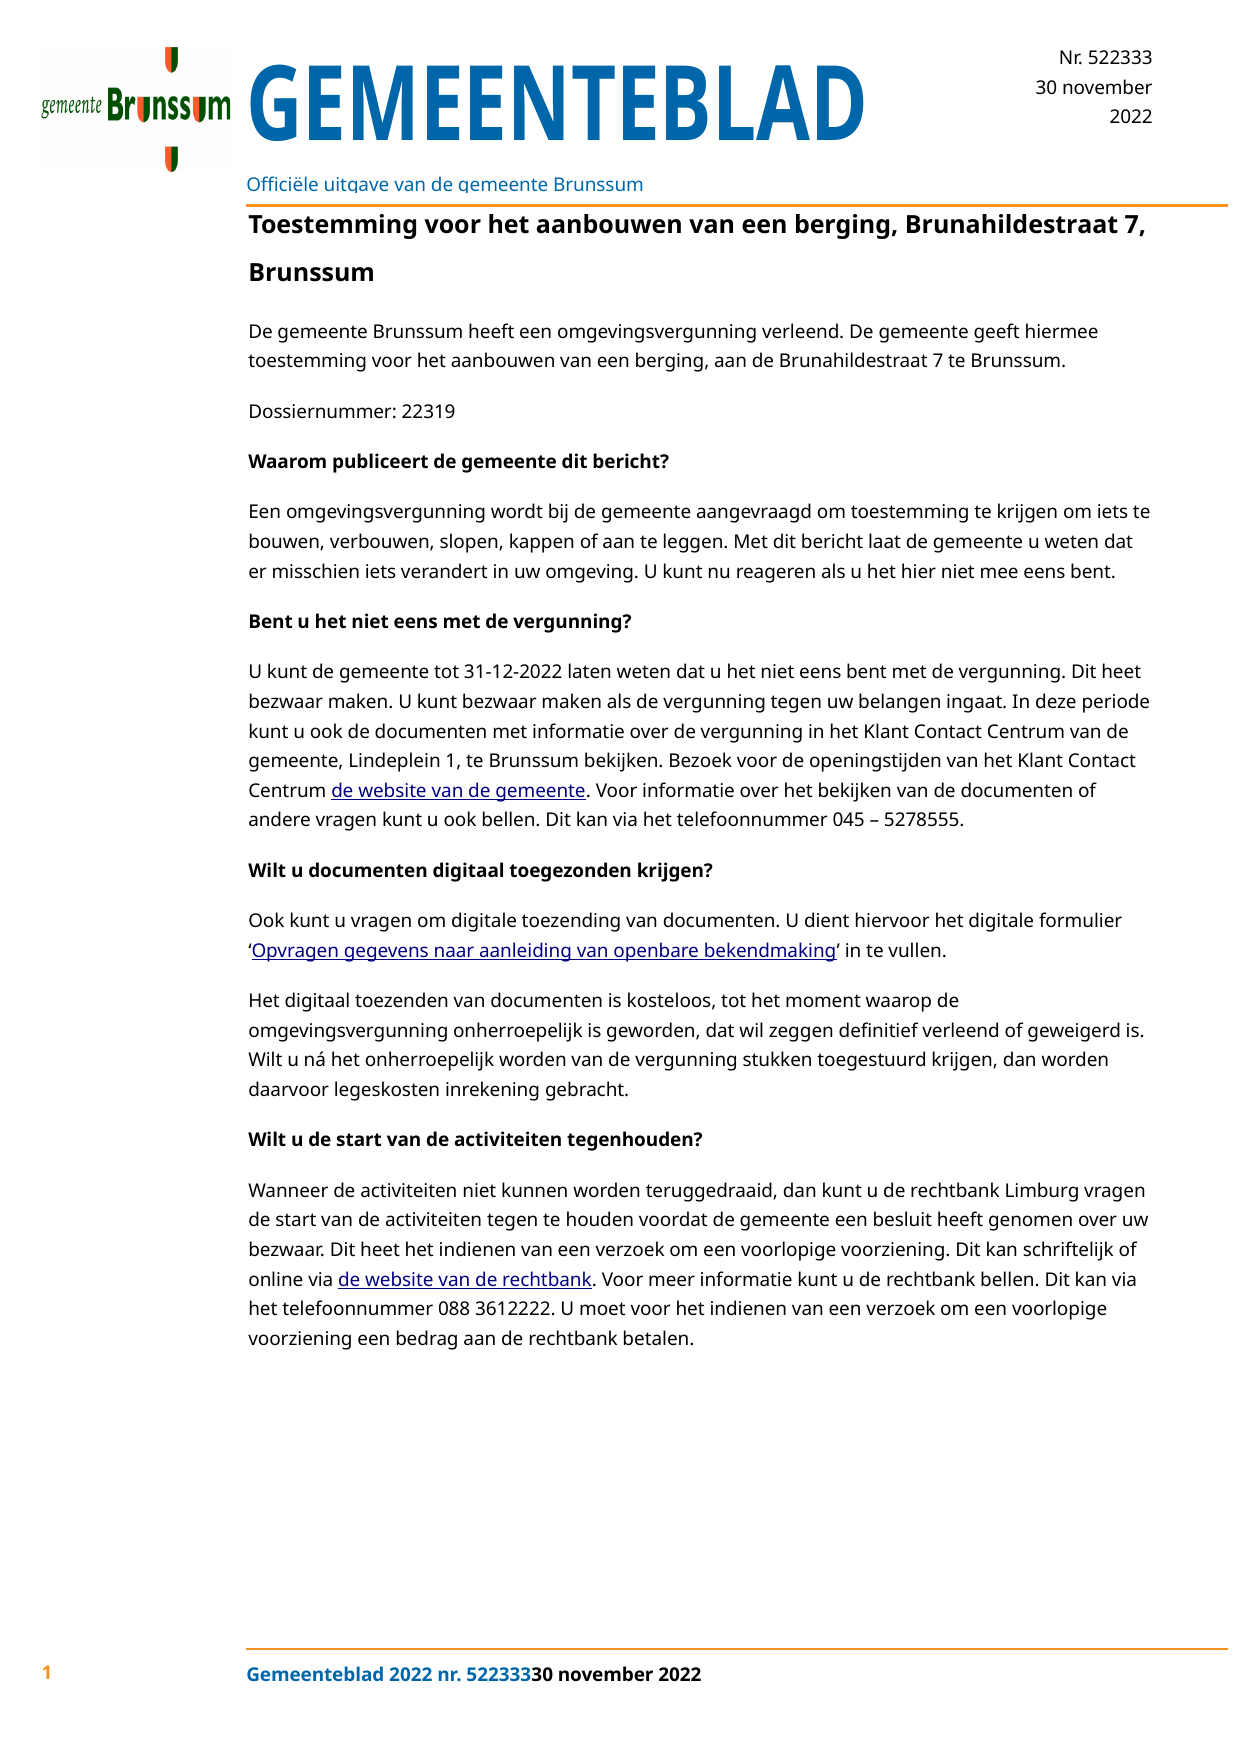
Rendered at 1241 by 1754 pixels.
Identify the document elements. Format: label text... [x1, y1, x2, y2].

text Bent u het niet eens met de vergunning? [248, 608, 1152, 634]
text Ook kunt u vragen om digitale toezending van documenten. U dient hiervoor het digitale formulier ‘Opvragen gegevens naar aanleiding van openbare bekendmaking’ in te vullen. [248, 907, 1152, 963]
text De gemeente Brunssum heeft een omgevingsvergunning verleend. De gemeente geeft hiermee toestemming voor het aanbouwen van een berging, aan de Brunahildestraat 7 te Brunssum. [248, 318, 1152, 373]
text Wilt u documenten digitaal toegezonden krijgen? [248, 857, 1152, 883]
text Waarom publiceert de gemeente dit bericht? [248, 448, 1152, 474]
text Het digitaal toezenden van documenten is kosteloos, tot het moment waarop de omgevingsvergunning onherroepelijk is geworden, dat wil zeggen definitief verleend of geweigerd is. Wilt u ná het onherroepelijk worden van de vergunning stukken toegestuurd krijgen, dan worden daarvoor legeskosten inrekening gebracht. [248, 987, 1152, 1102]
text Toestemming voor het aanbouwen van een berging, Brunahildestraat 7, Brunssum [248, 207, 1152, 288]
text Dossiernummer: 22319 [248, 398, 1152, 424]
picture [41, 47, 231, 172]
text Wanneer de activiteiten niet kunnen worden teruggedraaid, dan kunt u de rechtbank Limburg vragen de start van de activiteiten tegen te houden voordat de gemeente een besluit heeft genomen over uw bezwaar. Dit heet het indienen van een verzoek om een voorlopige voorziening. Dit kan schriftelijk of online via de website van de rechtbank. Voor meer informatie kunt u de rechtbank bellen. Dit kan via het telefoonnummer 088 3612222. U moet voor het indienen van een verzoek om een voorlopige voorziening een bedrag aan de rechtbank betalen. [248, 1177, 1152, 1351]
text Een omgevingsvergunning wordt bij de gemeente aangevraagd om toestemming te krijgen om iets te bouwen, verbouwen, slopen, kappen of aan te leggen. Met dit bericht laat de gemeente u weten dat er misschien iets verandert in uw omgeving. U kunt nu reageren als u het hier niet mee eens bent. [248, 499, 1152, 584]
text U kunt de gemeente tot 31-12-2022 laten weten dat u het niet eens bent met de vergunning. Dit heet bezwaar maken. U kunt bezwaar maken als de vergunning tegen uw belangen ingaat. In deze periode kunt u ook de documenten met informatie over de vergunning in het Klant Contact Centrum van de gemeente, Lindeplein 1, te Brunssum bekijken. Bezoek voor de openingstijden van het Klant Contact Centrum de website van de gemeente. Voor informatie over het bekijken van de documenten of andere vragen kunt u ook bellen. Dit kan via het telefoonnummer 045 – 5278555. [248, 659, 1152, 832]
text Wilt u de start van de activiteiten tegenhouden? [248, 1127, 1152, 1152]
